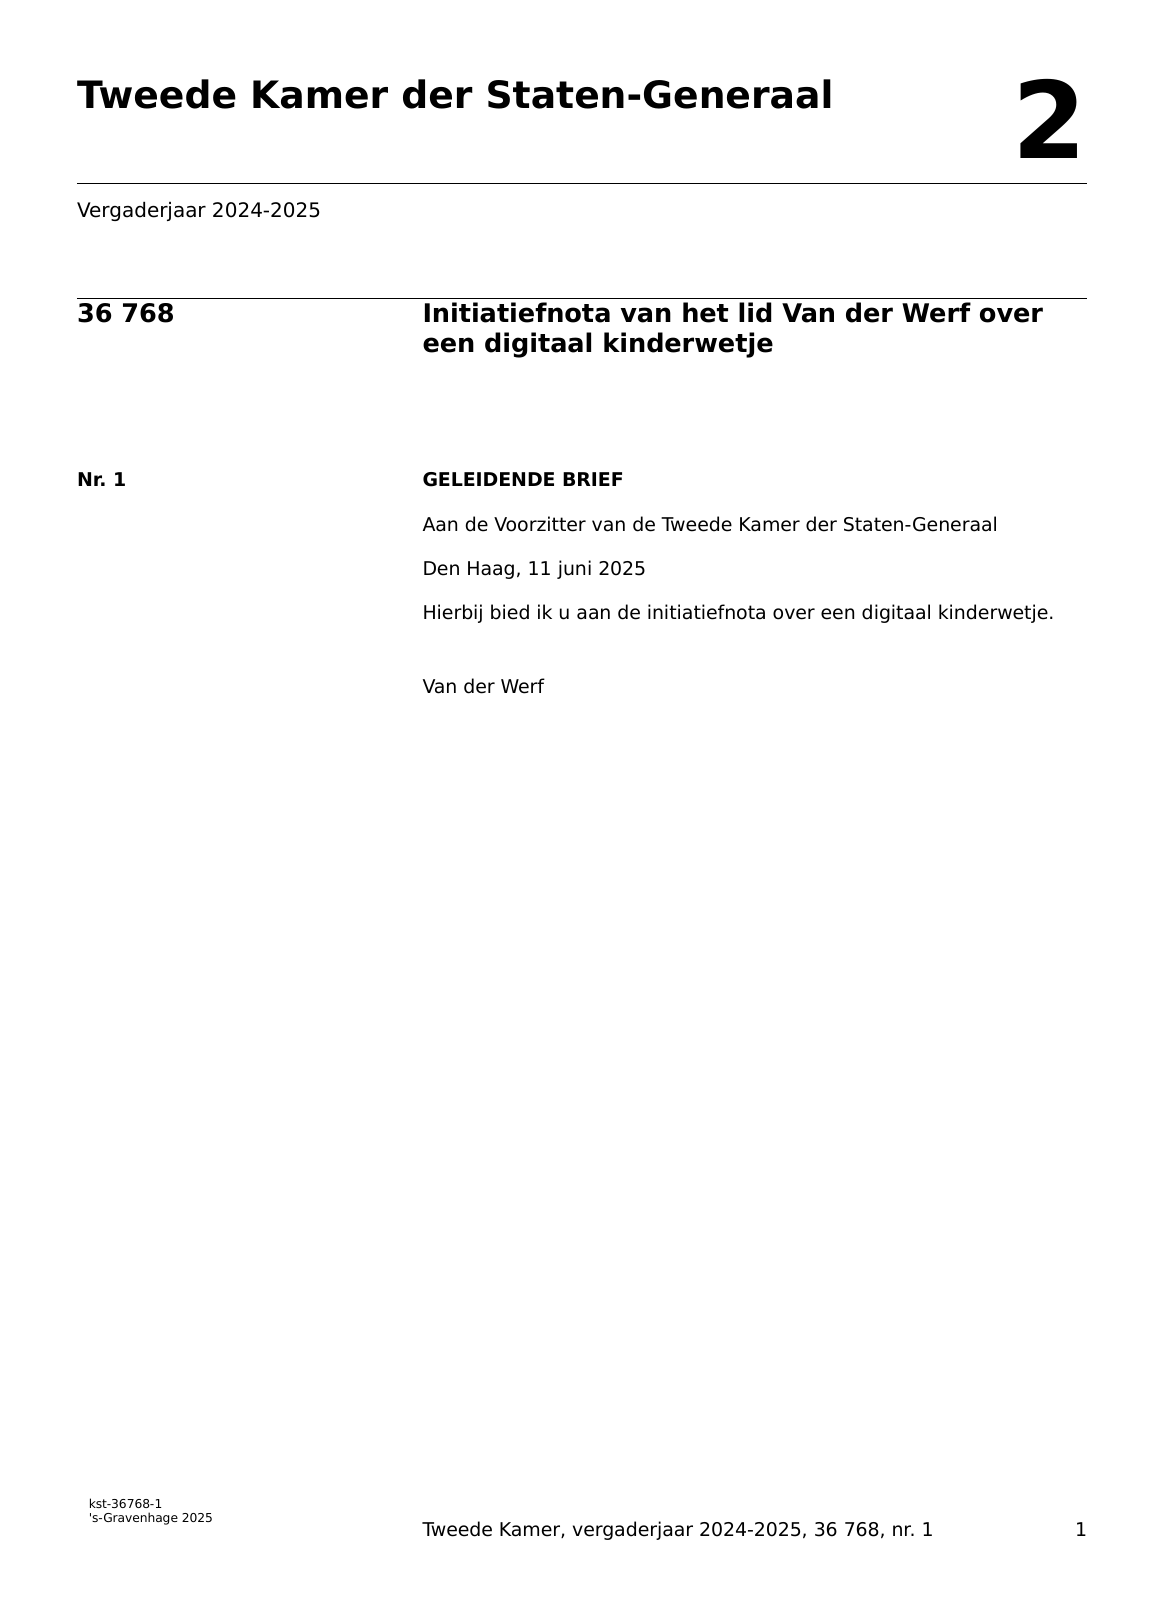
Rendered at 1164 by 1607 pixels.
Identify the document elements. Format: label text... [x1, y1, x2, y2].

subtitle Nr. 1 GELEIDENDE BRIEF [77, 469, 1087, 491]
table_header Tweede Kamer der Staten-Generaal [77, 59, 886, 183]
text Van der Werf [422, 654, 1087, 698]
text Aan de Voorzitter van de Tweede Kamer der Staten-Generaal [422, 513, 1087, 536]
table_cell Vergaderjaar 2024-2025 [77, 184, 1087, 298]
table_header 2 [886, 59, 1087, 183]
text Den Haag, 11 juni 2025 [422, 558, 1087, 580]
text kst-36768-1 [88, 1497, 323, 1511]
subtitle 36 768 Initiatiefnota van het lid Van der Werf over een digitaal kinderwetje [77, 299, 1087, 358]
text 's-Gravenhage 2025 [88, 1511, 323, 1525]
text Hierbij bied ik u aan de initiatiefnota over een digitaal kinderwetje. [422, 602, 1087, 624]
